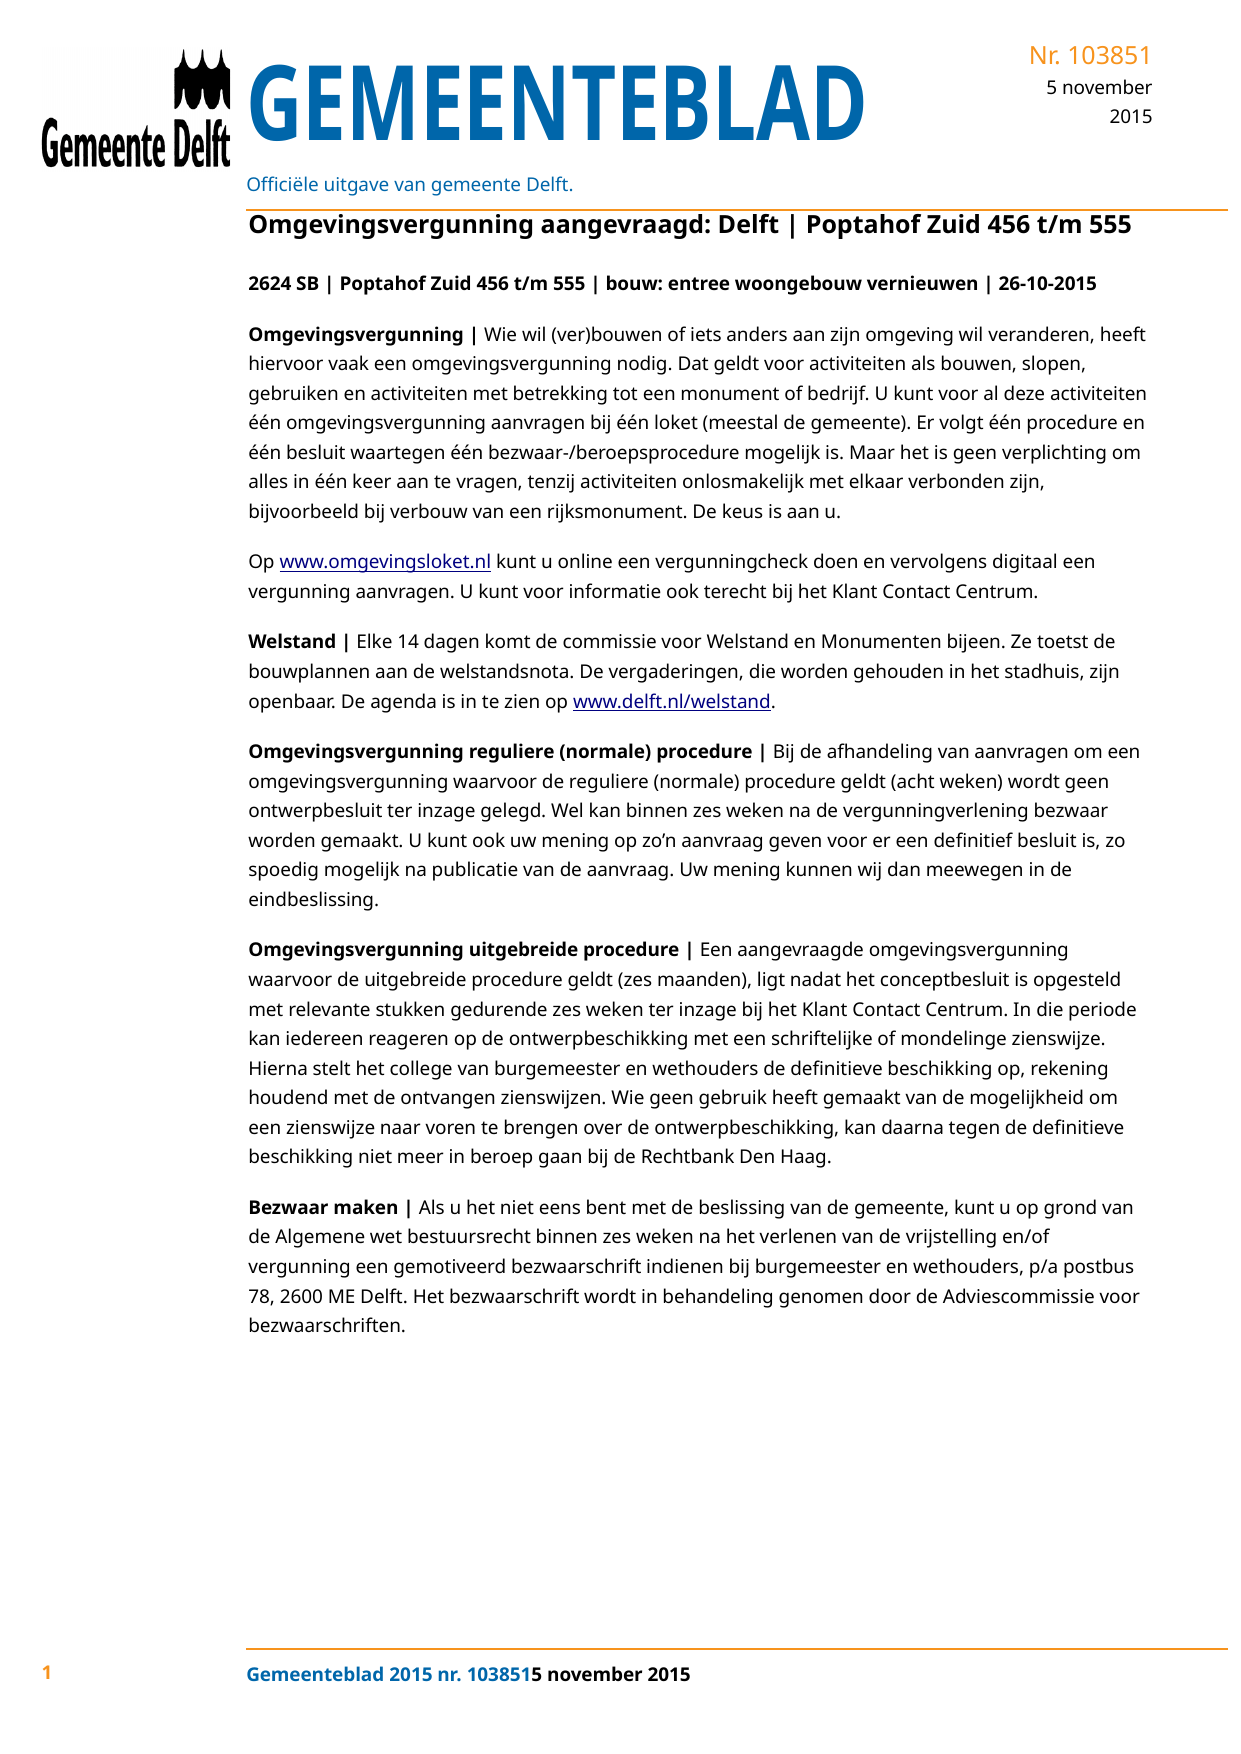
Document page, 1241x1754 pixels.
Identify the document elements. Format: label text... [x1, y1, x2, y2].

text Bezwaar maken | Als u het niet eens bent met de beslissing van de gemeente, kunt u op grond van de Algemene wet bestuursrecht binnen zes weken na het verlenen van de vrijstelling en/of vergunning een gemotiveerd bezwaarschrift indienen bij burgemeester en wethouders, p/a postbus 78, 2600 ME Delft. Het bezwaarschrift wordt in behandeling genomen door de Adviescommissie voor bezwaarschriften. [248, 1194, 1152, 1338]
text Op www.omgevingsloket.nl kunt u online een vergunningcheck doen en vervolgens digitaal een vergunning aanvragen. U kunt voor informatie ook terecht bij het Klant Contact Centrum. [248, 549, 1152, 604]
text Omgevingsvergunning | Wie wil (ver)bouwen of iets anders aan zijn omgeving wil veranderen, heeft hiervoor vaak een omgevingsvergunning nodig. Dat geldt voor activiteiten als bouwen, slopen, gebruiken en activiteiten met betrekking tot een monument of bedrijf. U kunt voor al deze activiteiten één omgevingsvergunning aanvragen bij één loket (meestal de gemeente). Er volgt één procedure en één besluit waartegen één bezwaar-/beroepsprocedure mogelijk is. Maar het is geen verplichting om alles in één keer aan te vragen, tenzij activiteiten onlosmakelijk met elkaar verbonden zijn, bijvoorbeeld bij verbouw van een rijksmonument. De keus is aan u. [248, 321, 1152, 524]
picture [41, 47, 231, 172]
text Omgevingsvergunning aangevraagd: Delft | Poptahof Zuid 456 t/m 555 [248, 211, 1152, 241]
text Omgevingsvergunning reguliere (normale) procedure | Bij de afhandeling van aanvragen om een omgevingsvergunning waarvoor de reguliere (normale) procedure geldt (acht weken) wordt geen ontwerpbesluit ter inzage gelegd. Wel kan binnen zes weken na de vergunningverlening bezwaar worden gemaakt. U kunt ook uw mening op zo’n aanvraag geven voor er een definitief besluit is, zo spoedig mogelijk na publicatie van de aanvraag. Uw mening kunnen wij dan meewegen in de eindbeslissing. [248, 738, 1152, 912]
text Welstand | Elke 14 dagen komt de commissie voor Welstand en Monumenten bijeen. Ze toetst de bouwplannen aan de welstandsnota. De vergaderingen, die worden gehouden in het stadhuis, zijn openbaar. De agenda is in te zien op www.delft.nl/welstand. [248, 629, 1152, 713]
text 2624 SB | Poptahof Zuid 456 t/m 555 | bouw: entree woongebouw vernieuwen | 26-10-2015 [248, 270, 1152, 296]
text Omgevingsvergunning uitgebreide procedure | Een aangevraagde omgevingsvergunning waarvoor de uitgebreide procedure geldt (zes maanden), ligt nadat het conceptbesluit is opgesteld met relevante stukken gedurende zes weken ter inzage bij het Klant Contact Centrum. In die periode kan iedereen reageren op de ontwerpbeschikking met een schriftelijke of mondelinge zienswijze. Hierna stelt het college van burgemeester en wethouders de definitieve beschikking op, rekening houdend met de ontvangen zienswijzen. Wie geen gebruik heeft gemaakt van de mogelijkheid om een zienswijze naar voren te brengen over de ontwerpbeschikking, kan daarna tegen de definitieve beschikking niet meer in beroep gaan bij de Rechtbank Den Haag. [248, 937, 1152, 1169]
